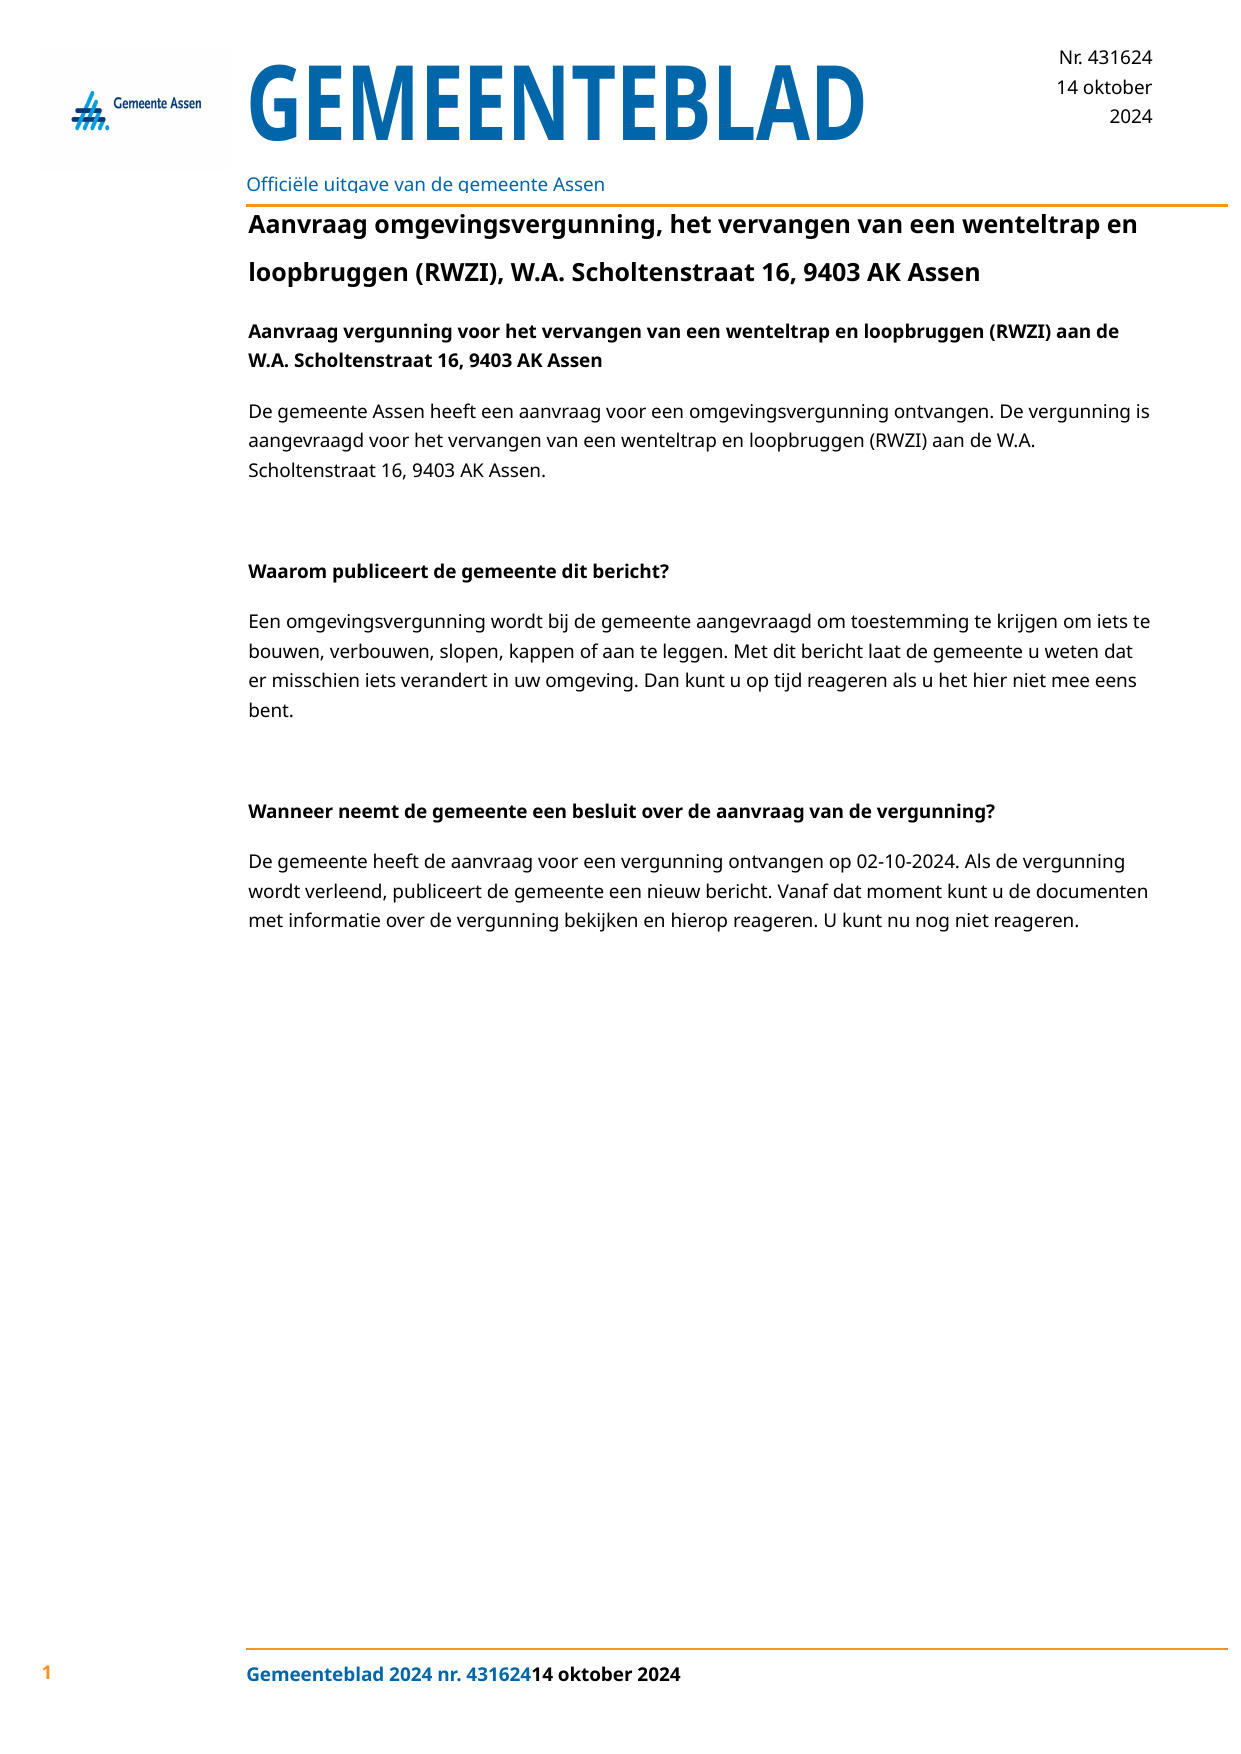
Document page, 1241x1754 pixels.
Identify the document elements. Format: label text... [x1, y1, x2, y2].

text De gemeente Assen heeft een aanvraag voor een omgevingsvergunning ontvangen. De vergunning is aangevraagd voor het vervangen van een wenteltrap en loopbruggen (RWZI) aan de W.A. Scholtenstraat 16, 9403 AK Assen. [248, 398, 1152, 483]
text Een omgevingsvergunning wordt bij de gemeente aangevraagd om toestemming te krijgen om iets te bouwen, verbouwen, slopen, kappen of aan te leggen. Met dit bericht laat de gemeente u weten dat er misschien iets verandert in uw omgeving. Dan kunt u op tijd reageren als u het hier niet mee eens bent. [248, 608, 1152, 723]
text Waarom publiceert de gemeente dit bericht? [248, 558, 1152, 584]
text Aanvraag omgevingsvergunning, het vervangen van een wenteltrap en loopbruggen (RWZI), W.A. Scholtenstraat 16, 9403 AK Assen [248, 207, 1152, 288]
picture [41, 47, 231, 172]
text Aanvraag vergunning voor het vervangen van een wenteltrap en loopbruggen (RWZI) aan de W.A. Scholtenstraat 16, 9403 AK Assen [248, 318, 1152, 373]
text Wanneer neemt de gemeente een besluit over de aanvraag van de vergunning? [248, 798, 1152, 824]
text De gemeente heeft de aanvraag voor een vergunning ontvangen op 02-10-2024. Als de vergunning wordt verleend, publiceert de gemeente een nieuw bericht. Vanaf dat moment kunt u de documenten met informatie over de vergunning bekijken en hierop reageren. U kunt nu nog niet reageren. [248, 848, 1152, 933]
